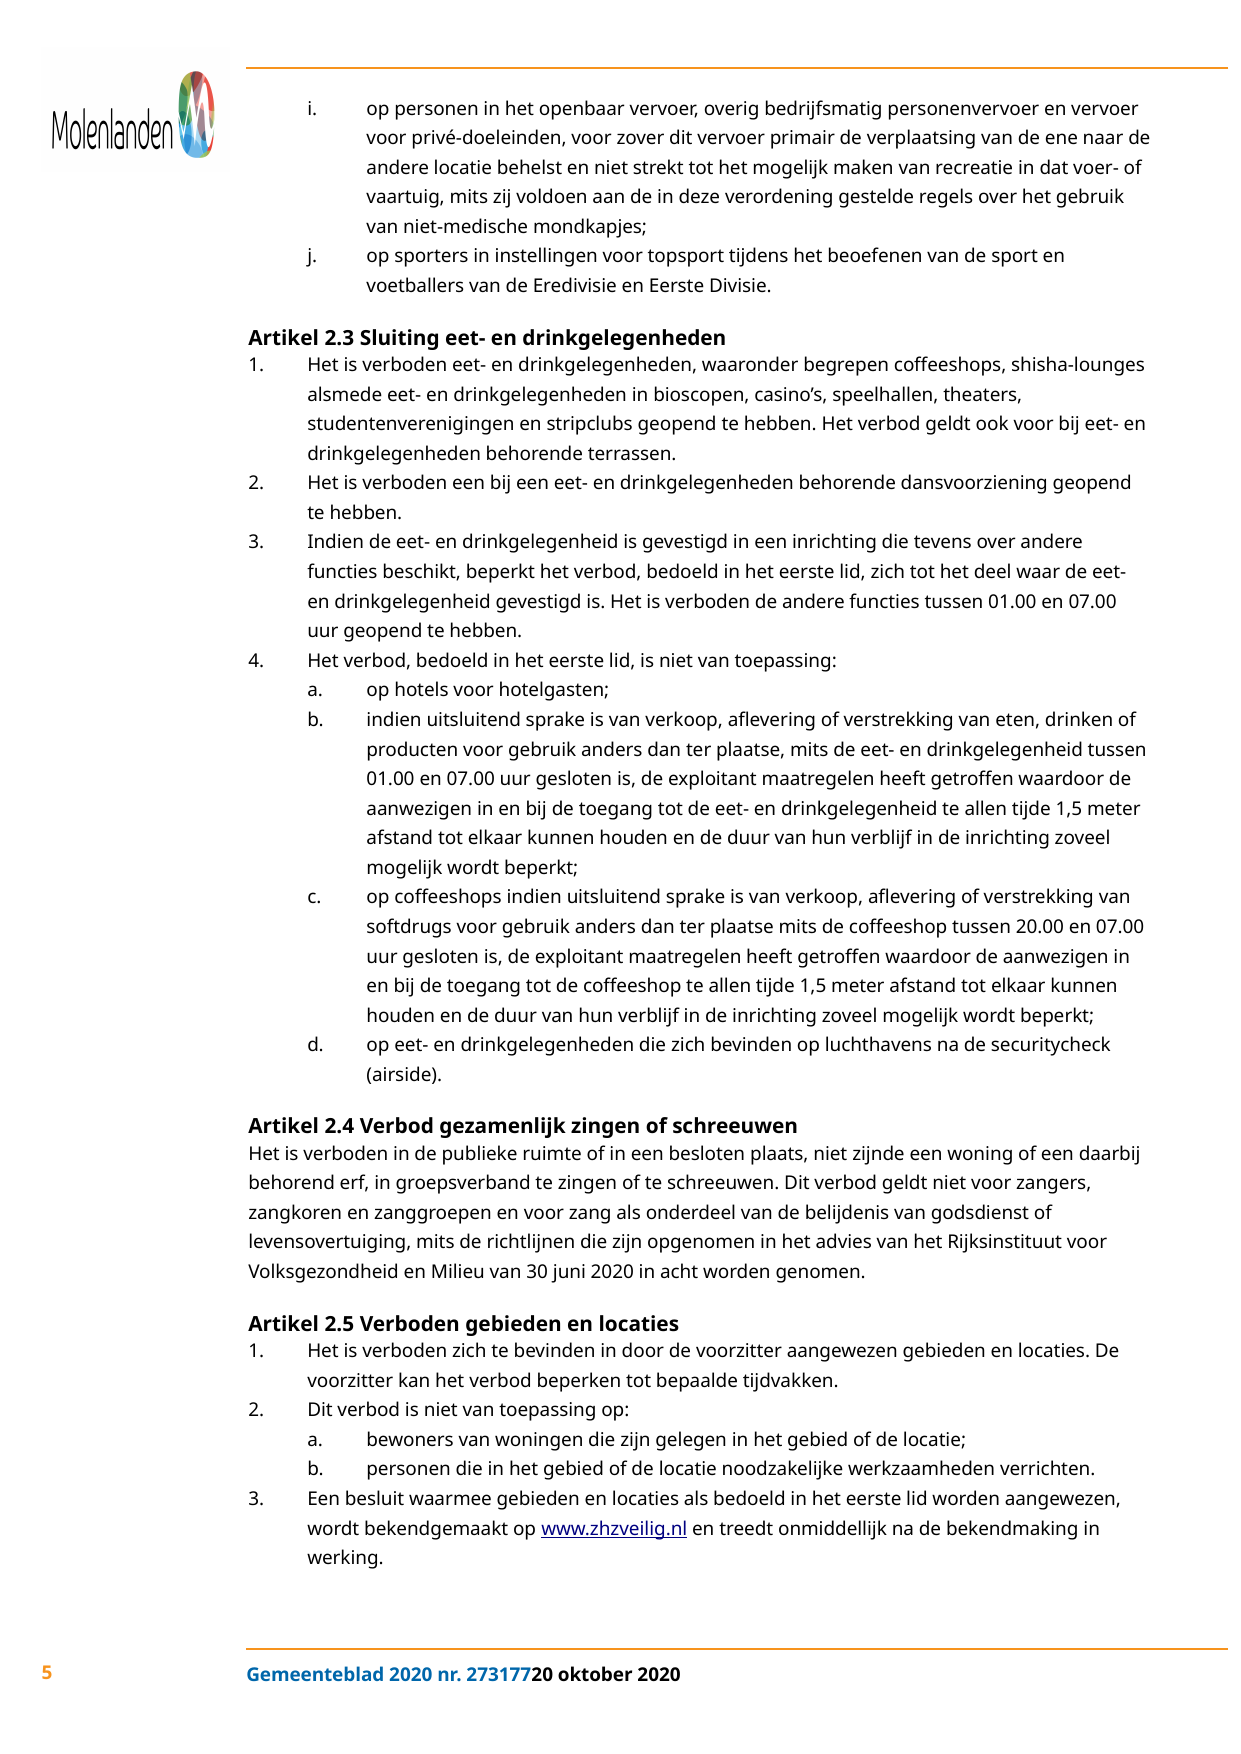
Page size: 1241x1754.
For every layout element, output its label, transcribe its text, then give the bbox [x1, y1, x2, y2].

list Een besluit waarmee gebieden en locaties als bedoeld in het eerste lid worden aangewezen, wordt bekendgemaakt op www.zhzveilig.nl en treedt onmiddellijk na de bekendmaking in werking. [248, 1485, 1152, 1570]
list op personen in het openbaar vervoer, overig bedrijfsmatig personenvervoer en vervoer voor privé-doeleinden, voor zover dit vervoer primair de verplaatsing van de ene naar de andere locatie behelst en niet strekt tot het mogelijk maken van recreatie in dat voer- of vaartuig, mits zij voldoen aan de in deze verordening gestelde regels over het gebruik van niet-medische mondkapjes; [307, 95, 1152, 239]
text Artikel 2.4 Verbod gezamenlijk zingen of schreeuwen [248, 1112, 1152, 1140]
list Dit verbod is niet van toepassing op: [248, 1396, 1152, 1422]
text Het is verboden in de publieke ruimte of in een besloten plaats, niet zijnde een woning of een daarbij behorend erf, in groepsverband te zingen of te schreeuwen. Dit verbod geldt niet voor zangers, zangkoren en zanggroepen en voor zang als onderdeel van de belijdenis van godsdienst of levensovertuiging, mits de richtlijnen die zijn opgenomen in het advies van het Rijksinstituut voor Volksgezondheid en Milieu van 30 juni 2020 in acht worden genomen. [248, 1140, 1152, 1284]
list Het verbod, bedoeld in het eerste lid, is niet van toepassing: [248, 647, 1152, 673]
list bewoners van woningen die zijn gelegen in het gebied of de locatie; [307, 1426, 1152, 1452]
list op coffeeshops indien uitsluitend sprake is van verkoop, aflevering of verstrekking van softdrugs voor gebruik anders dan ter plaatse mits de coffeeshop tussen 20.00 en 07.00 uur gesloten is, de exploitant maatregelen heeft getroffen waardoor de aanwezigen in en bij de toegang tot de coffeeshop te allen tijde 1,5 meter afstand tot elkaar kunnen houden en de duur van hun verblijf in de inrichting zoveel mogelijk wordt beperkt; [307, 884, 1152, 1028]
list Indien de eet- en drinkgelegenheid is gevestigd in een inrichting die tevens over andere functies beschikt, beperkt het verbod, bedoeld in het eerste lid, zich tot het deel waar de eet- en drinkgelegenheid gevestigd is. Het is verboden de andere functies tussen 01.00 en 07.00 uur geopend te hebben. [248, 529, 1152, 643]
text Artikel 2.5 Verboden gebieden en locaties [248, 1309, 1152, 1337]
list op sporters in instellingen voor topsport tijdens het beoefenen van de sport en voetballers van de Eredivisie en Eerste Divisie. [307, 243, 1152, 298]
list Het is verboden een bij een eet- en drinkgelegenheden behorende dansvoorziening geopend te hebben. [248, 469, 1152, 525]
list Het is verboden zich te bevinden in door de voorzitter aangewezen gebieden en locaties. De voorzitter kan het verbod beperken tot bepaalde tijdvakken. [248, 1337, 1152, 1392]
list personen die in het gebied of de locatie noodzakelijke werkzaamheden verrichten. [307, 1456, 1152, 1481]
list op eet- en drinkgelegenheden die zich bevinden op luchthavens na de securitycheck (airside). [307, 1032, 1152, 1087]
list Het is verboden eet- en drinkgelegenheden, waaronder begrepen coffeeshops, shisha-lounges alsmede eet- en drinkgelegenheden in bioscopen, casino’s, speelhallen, theaters, studentenverenigingen en stripclubs geopend te hebben. Het verbod geldt ook voor bij eet- en drinkgelegenheden behorende terrassen. [248, 351, 1152, 466]
picture [41, 47, 231, 172]
list indien uitsluitend sprake is van verkoop, aflevering of verstrekking van eten, drinken of producten voor gebruik anders dan ter plaatse, mits de eet- en drinkgelegenheid tussen 01.00 en 07.00 uur gesloten is, de exploitant maatregelen heeft getroffen waardoor de aanwezigen in en bij de toegang tot de eet- en drinkgelegenheid te allen tijde 1,5 meter afstand tot elkaar kunnen houden en de duur van hun verblijf in de inrichting zoveel mogelijk wordt beperkt; [307, 706, 1152, 880]
text Artikel 2.3 Sluiting eet- en drinkgelegenheden [248, 323, 1152, 351]
list op hotels voor hotelgasten; [307, 677, 1152, 702]
